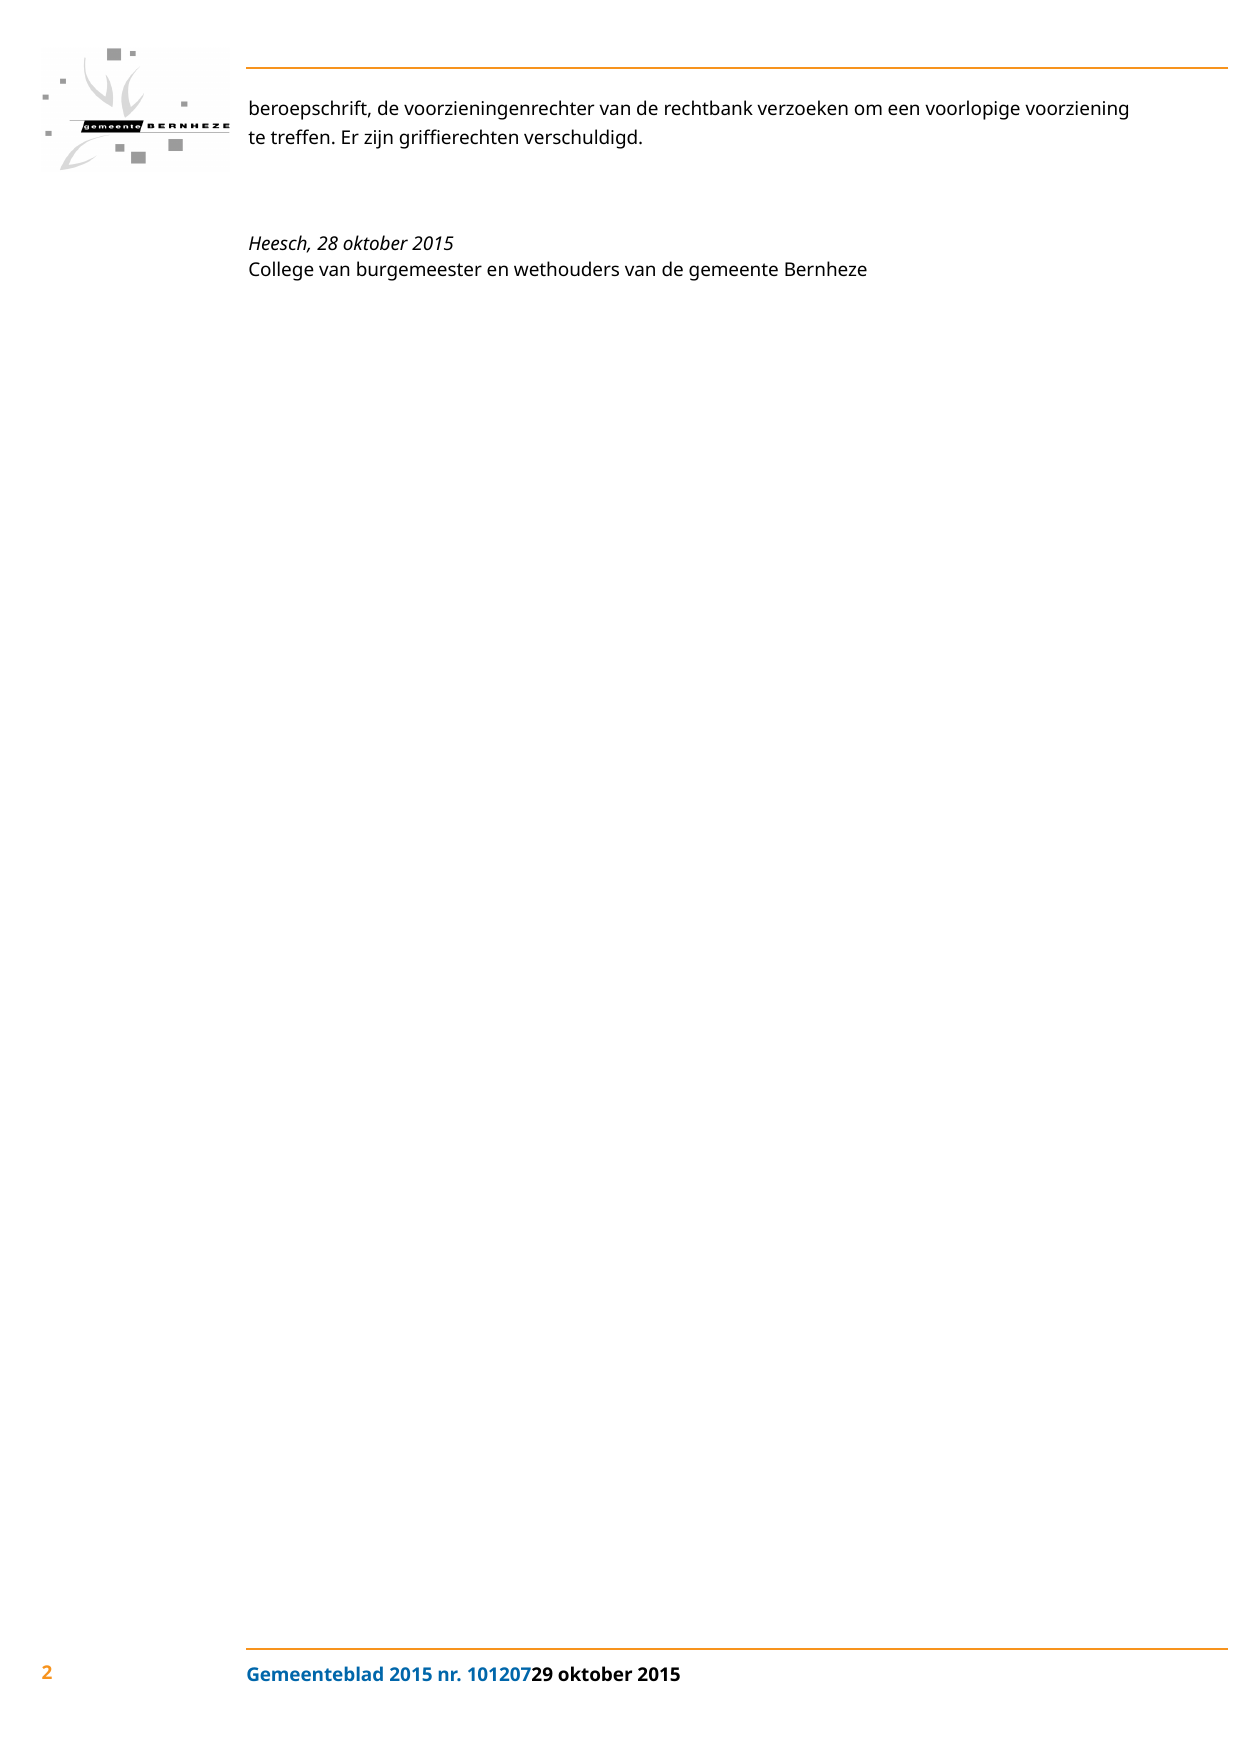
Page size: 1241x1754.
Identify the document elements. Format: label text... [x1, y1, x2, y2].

text College van burgemeester en wethouders van de gemeente Bernheze [248, 256, 1152, 282]
picture [41, 47, 231, 172]
text Heesch, 28 oktober 2015 [248, 230, 1152, 256]
text beroepschrift, de voorzieningenrechter van de rechtbank verzoeken om een voorlopige voorziening te treffen. Er zijn griffierechten verschuldigd. [248, 95, 1152, 150]
